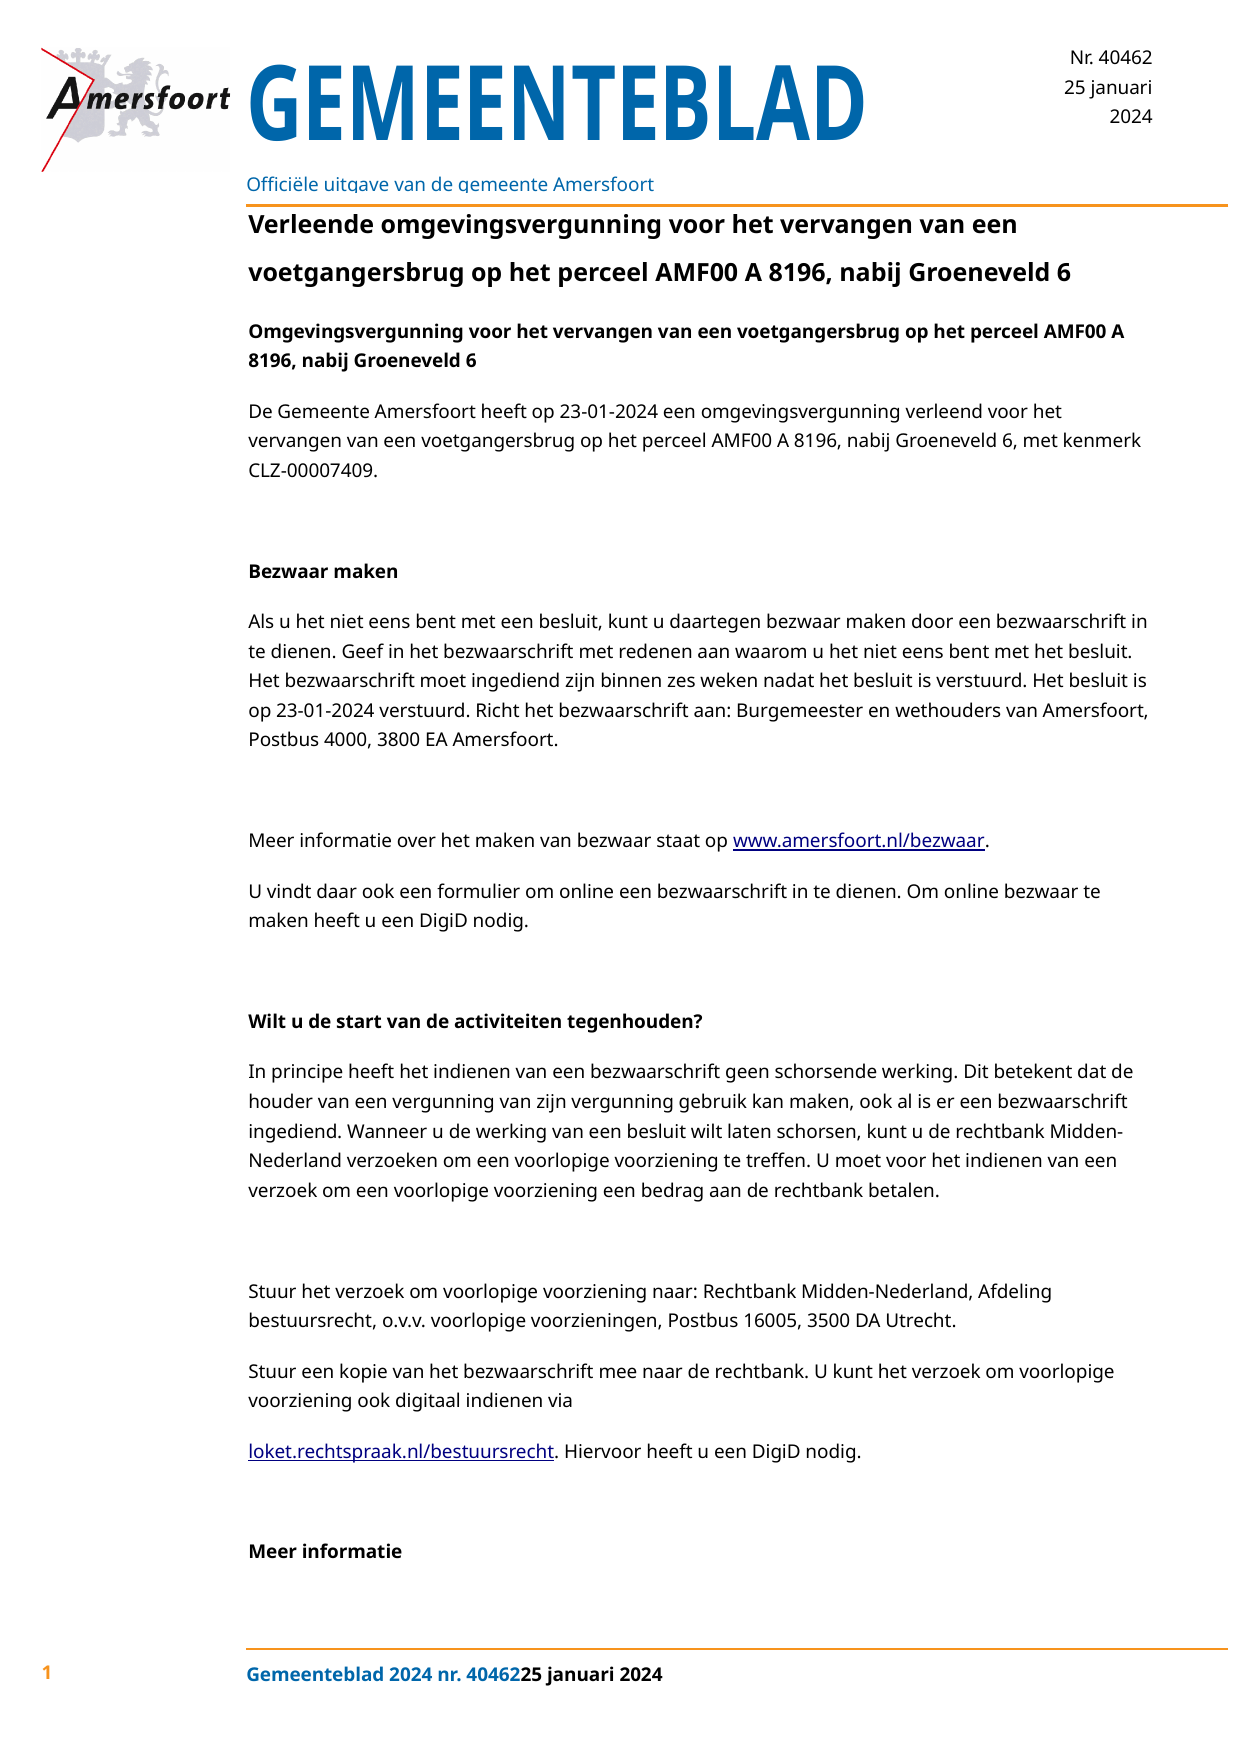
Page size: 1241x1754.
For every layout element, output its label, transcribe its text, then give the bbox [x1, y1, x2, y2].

text Wilt u de start van de activiteiten tegenhouden? [248, 1008, 1152, 1034]
text In principe heeft het indienen van een bezwaarschrift geen schorsende werking. Dit betekent dat de houder van een vergunning van zijn vergunning gebruik kan maken, ook al is er een bezwaarschrift ingediend. Wanneer u de werking van een besluit wilt laten schorsen, kunt u de rechtbank Midden-Nederland verzoeken om een voorlopige voorziening te treffen. U moet voor het indienen van een verzoek om een voorlopige voorziening een bedrag aan de rechtbank betalen. [248, 1059, 1152, 1203]
text Stuur een kopie van het bezwaarschrift mee naar de rechtbank. U kunt het verzoek om voorlopige voorziening ook digitaal indienen via [248, 1358, 1152, 1413]
text Als u het niet eens bent met een besluit, kunt u daartegen bezwaar maken door een bezwaarschrift in te dienen. Geef in het bezwaarschrift met redenen aan waarom u het niet eens bent met het besluit. Het bezwaarschrift moet ingediend zijn binnen zes weken nadat het besluit is verstuurd. Het besluit is op 23-01-2024 verstuurd. Richt het bezwaarschrift aan: Burgemeester en wethouders van Amersfoort, Postbus 4000, 3800 EA Amersfoort. [248, 608, 1152, 752]
text Meer informatie over het maken van bezwaar staat op www.amersfoort.nl/bezwaar. [248, 827, 1152, 853]
text Verleende omgevingsvergunning voor het vervangen van een voetgangersbrug op het perceel AMF00 A 8196, nabij Groeneveld 6 [248, 207, 1152, 288]
text Bezwaar maken [248, 558, 1152, 584]
text U vindt daar ook een formulier om online een bezwaarschrift in te dienen. Om online bezwaar te maken heeft u een DigiD nodig. [248, 878, 1152, 933]
text Meer informatie [248, 1539, 1152, 1564]
text De Gemeente Amersfoort heeft op 23-01-2024 een omgevingsvergunning verleend voor het vervangen van een voetgangersbrug op het perceel AMF00 A 8196, nabij Groeneveld 6, met kenmerk CLZ-00007409. [248, 398, 1152, 483]
picture [41, 47, 231, 172]
text Omgevingsvergunning voor het vervangen van een voetgangersbrug op het perceel AMF00 A 8196, nabij Groeneveld 6 [248, 318, 1152, 373]
text loket.rechtspraak.nl/bestuursrecht. Hiervoor heeft u een DigiD nodig. [248, 1438, 1152, 1464]
text Stuur het verzoek om voorlopige voorziening naar: Rechtbank Midden-Nederland, Afdeling bestuursrecht, o.v.v. voorlopige voorzieningen, Postbus 16005, 3500 DA Utrecht. [248, 1278, 1152, 1333]
